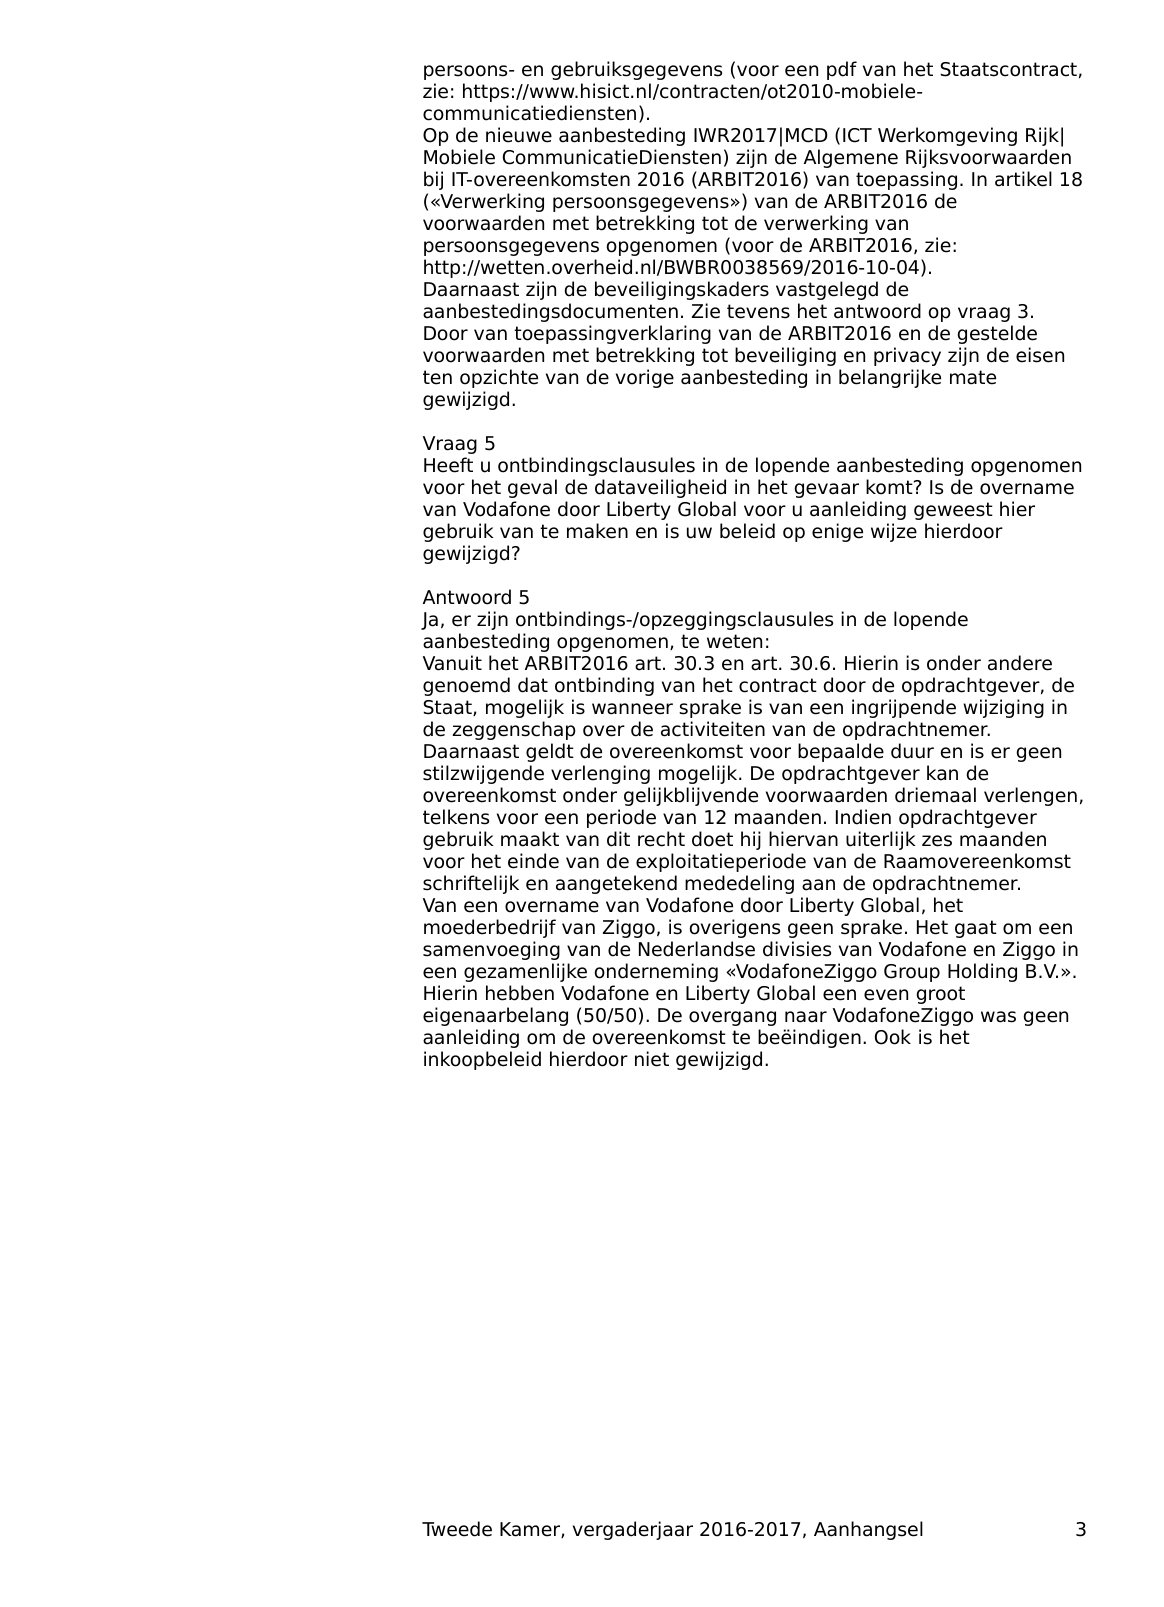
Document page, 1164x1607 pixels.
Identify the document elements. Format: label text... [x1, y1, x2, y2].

text Vraag 5 [422, 433, 1087, 455]
text Heeft u ontbindingsclausules in de lopende aanbesteding opgenomen voor het geval de dataveiligheid in het gevaar komt? Is de overname van Vodafone door Liberty Global voor u aanleiding geweest hier gebruik van te maken en is uw beleid op enige wijze hierdoor gewijzigd? [422, 455, 1087, 565]
text Antwoord 5 [422, 587, 1087, 609]
text Door van toepassingverklaring van de ARBIT2016 en de gestelde voorwaarden met betrekking tot beveiliging en privacy zijn de eisen ten opzichte van de vorige aanbesteding in belangrijke mate gewijzigd. [422, 323, 1087, 411]
text Van een overname van Vodafone door Liberty Global, het moederbedrijf van Ziggo, is overigens geen sprake. Het gaat om een samenvoeging van de Nederlandse divisies van Vodafone en Ziggo in een gezamenlijke onderneming «VodafoneZiggo Group Holding B.V.». Hierin hebben Vodafone en Liberty Global een even groot eigenaarbelang (50/50). De overgang naar VodafoneZiggo was geen aanleiding om de overeenkomst te beëindigen. Ook is het inkoopbeleid hierdoor niet gewijzigd. [422, 895, 1087, 1071]
text Ja, er zijn ontbindings-/opzeggingsclausules in de lopende aanbesteding opgenomen, te weten: [422, 609, 1087, 653]
text persoons- en gebruiksgegevens (voor een pdf van het Staatscontract, zie: https://www.hisict.nl/contracten/ot2010-mobiele-communicatiediensten). [422, 59, 1087, 125]
text Op de nieuwe aanbesteding IWR2017|MCD (ICT Werkomgeving Rijk|Mobiele CommunicatieDiensten) zijn de Algemene Rijksvoorwaarden bij IT-overeenkomsten 2016 (ARBIT2016) van toepassing. In artikel 18 («Verwerking persoonsgegevens») van de ARBIT2016 de voorwaarden met betrekking tot de verwerking van persoonsgegevens opgenomen (voor de ARBIT2016, zie: http://wetten.overheid.nl/BWBR0038569/2016-10-04). [422, 125, 1087, 279]
text Vanuit het ARBIT2016 art. 30.3 en art. 30.6. Hierin is onder andere genoemd dat ontbinding van het contract door de opdrachtgever, de Staat, mogelijk is wanneer sprake is van een ingrijpende wijziging in de zeggenschap over de activiteiten van de opdrachtnemer. Daarnaast geldt de overeenkomst voor bepaalde duur en is er geen stilzwijgende verlenging mogelijk. De opdrachtgever kan de overeenkomst onder gelijkblijvende voorwaarden driemaal verlengen, telkens voor een periode van 12 maanden. Indien opdrachtgever gebruik maakt van dit recht doet hij hiervan uiterlijk zes maanden voor het einde van de exploitatieperiode van de Raamovereenkomst schriftelijk en aangetekend mededeling aan de opdrachtnemer. [422, 653, 1087, 895]
text Daarnaast zijn de beveiligingskaders vastgelegd de aanbestedingsdocumenten. Zie tevens het antwoord op vraag 3. [422, 279, 1087, 323]
